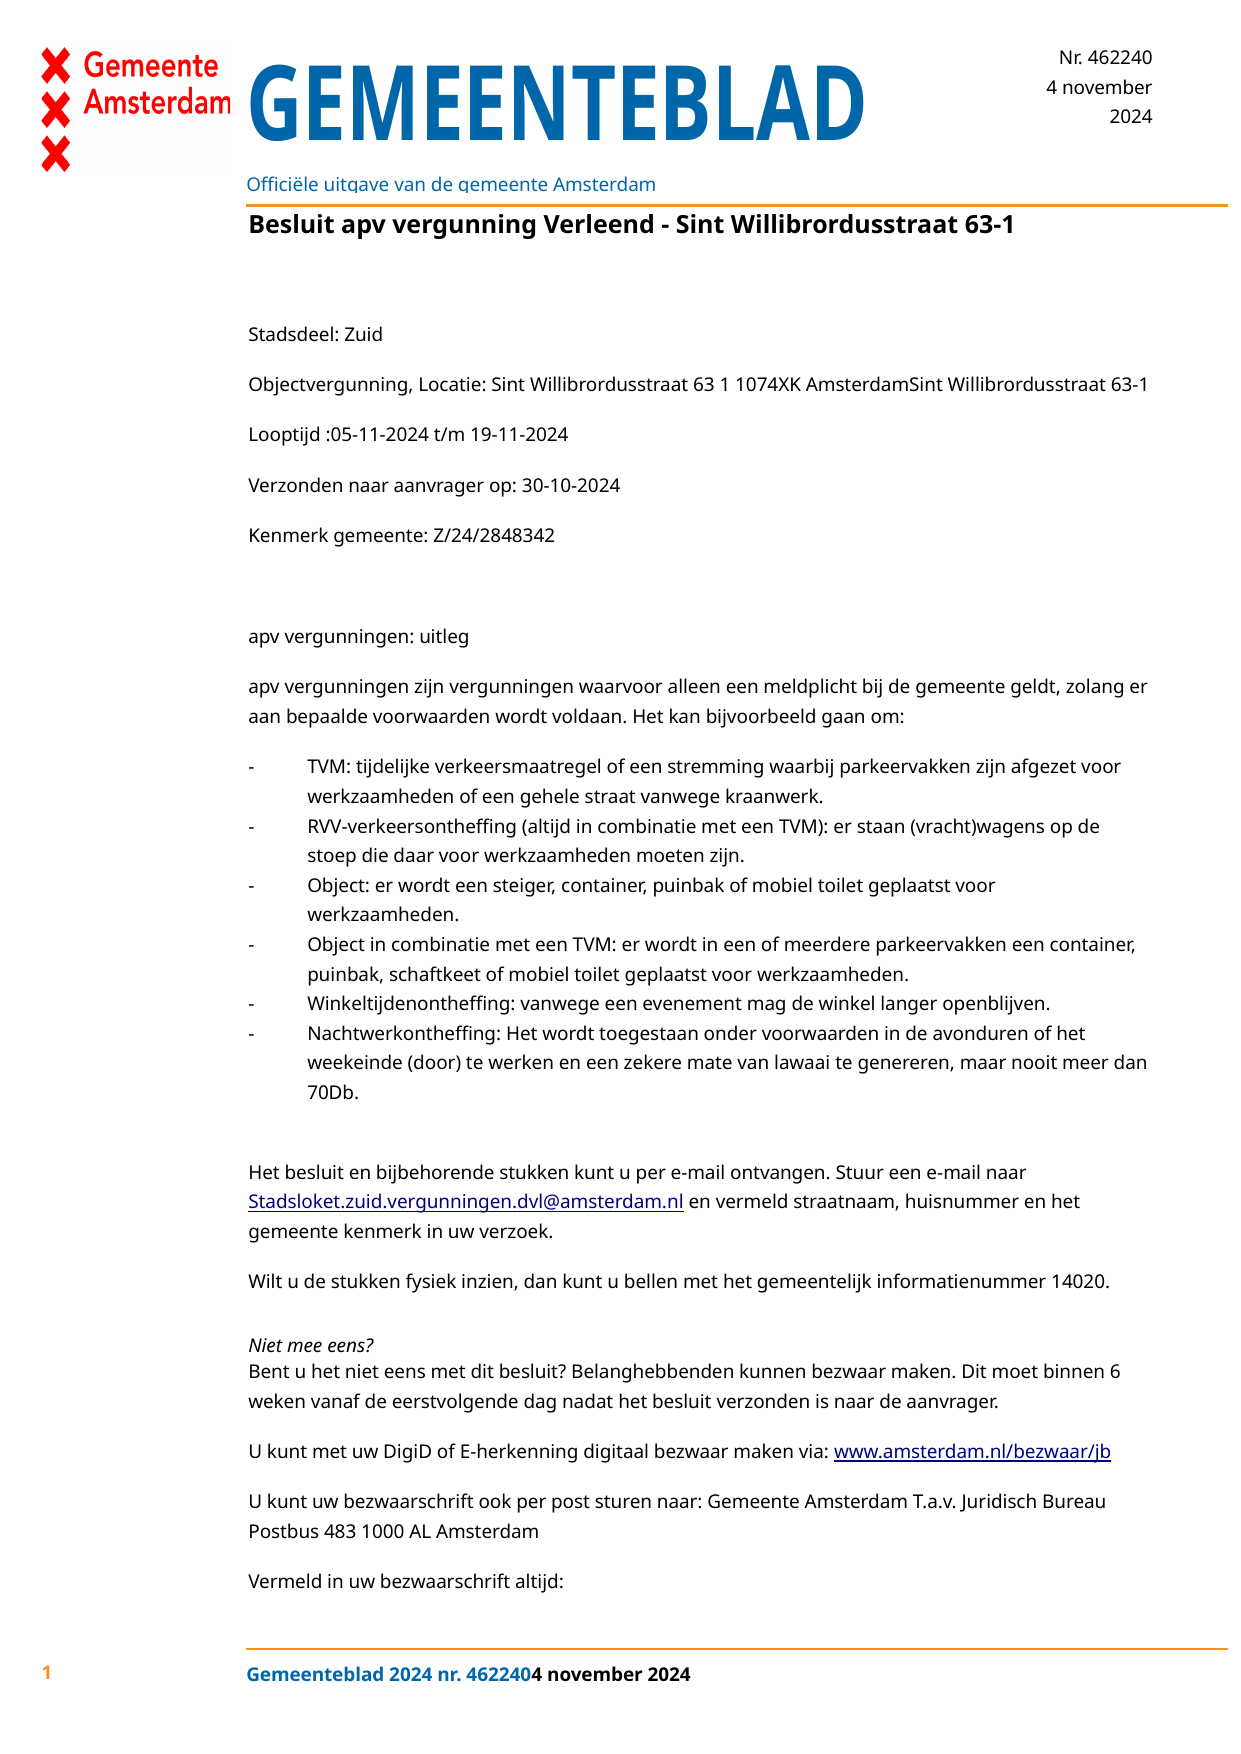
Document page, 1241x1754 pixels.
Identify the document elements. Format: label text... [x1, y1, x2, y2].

list RVV-verkeersontheffing (altijd in combinatie met een TVM): er staan (vracht)wagens op de stoep die daar voor werkzaamheden moeten zijn. [248, 813, 1152, 868]
list Nachtwerkontheffing: Het wordt toegestaan onder voorwaarden in de avonduren of het weekeinde (door) te werken en een zekere mate van lawaai te genereren, maar nooit meer dan 70Db. [248, 1020, 1152, 1105]
picture [41, 47, 231, 172]
text Kenmerk gemeente: Z/24/2848342 [248, 522, 1152, 548]
text Vermeld in uw bezwaarschrift altijd: [248, 1569, 1152, 1594]
text Het besluit en bijbehorende stukken kunt u per e-mail ontvangen. Stuur een e-mail naar Stadsloket.zuid.vergunningen.dvl@amsterdam.nl en vermeld straatnaam, huisnummer en het gemeente kenmerk in uw verzoek. [248, 1159, 1152, 1244]
text Looptijd :05-11-2024 t/m 19-11-2024 [248, 422, 1152, 447]
text U kunt uw bezwaarschrift ook per post sturen naar: Gemeente Amsterdam T.a.v. Juridisch Bureau Postbus 483 1000 AL Amsterdam [248, 1489, 1152, 1544]
list TVM: tijdelijke verkeersmaatregel of een stremming waarbij parkeervakken zijn afgezet voor werkzaamheden of een gehele straat vanwege kraanwerk. [248, 754, 1152, 809]
text Objectvergunning, Locatie: Sint Willibrordusstraat 63 1 1074XK AmsterdamSint Willibrordusstraat 63-1 [248, 371, 1152, 397]
text Wilt u de stukken fysiek inzien, dan kunt u bellen met het gemeentelijk informatienummer 14020. [248, 1269, 1152, 1294]
text Besluit apv vergunning Verleend - Sint Willibrordusstraat 63-1 [248, 207, 1152, 241]
text Stadsdeel: Zuid [248, 321, 1152, 346]
list Object in combinatie met een TVM: er wordt in een of meerdere parkeervakken een container, puinbak, schaftkeet of mobiel toilet geplaatst voor werkzaamheden. [248, 931, 1152, 986]
text apv vergunningen zijn vergunningen waarvoor alleen een meldplicht bij de gemeente geldt, zolang er aan bepaalde voorwaarden wordt voldaan. Het kan bijvoorbeeld gaan om: [248, 674, 1152, 729]
text Niet mee eens? [248, 1333, 1152, 1358]
list Winkeltijdenontheffing: vanwege een evenement mag de winkel langer openblijven. [248, 990, 1152, 1016]
text U kunt met uw DigiD of E-herkenning digitaal bezwaar maken via: www.amsterdam.nl/bezwaar/jb [248, 1438, 1152, 1464]
list Object: er wordt een steiger, container, puinbak of mobiel toilet geplaatst voor werkzaamheden. [248, 872, 1152, 927]
text apv vergunningen: uitleg [248, 623, 1152, 649]
text Bent u het niet eens met dit besluit? Belanghebbenden kunnen bezwaar maken. Dit moet binnen 6 weken vanaf de eerstvolgende dag nadat het besluit verzonden is naar de aanvrager. [248, 1358, 1152, 1414]
text Verzonden naar aanvrager op: 30-10-2024 [248, 472, 1152, 498]
